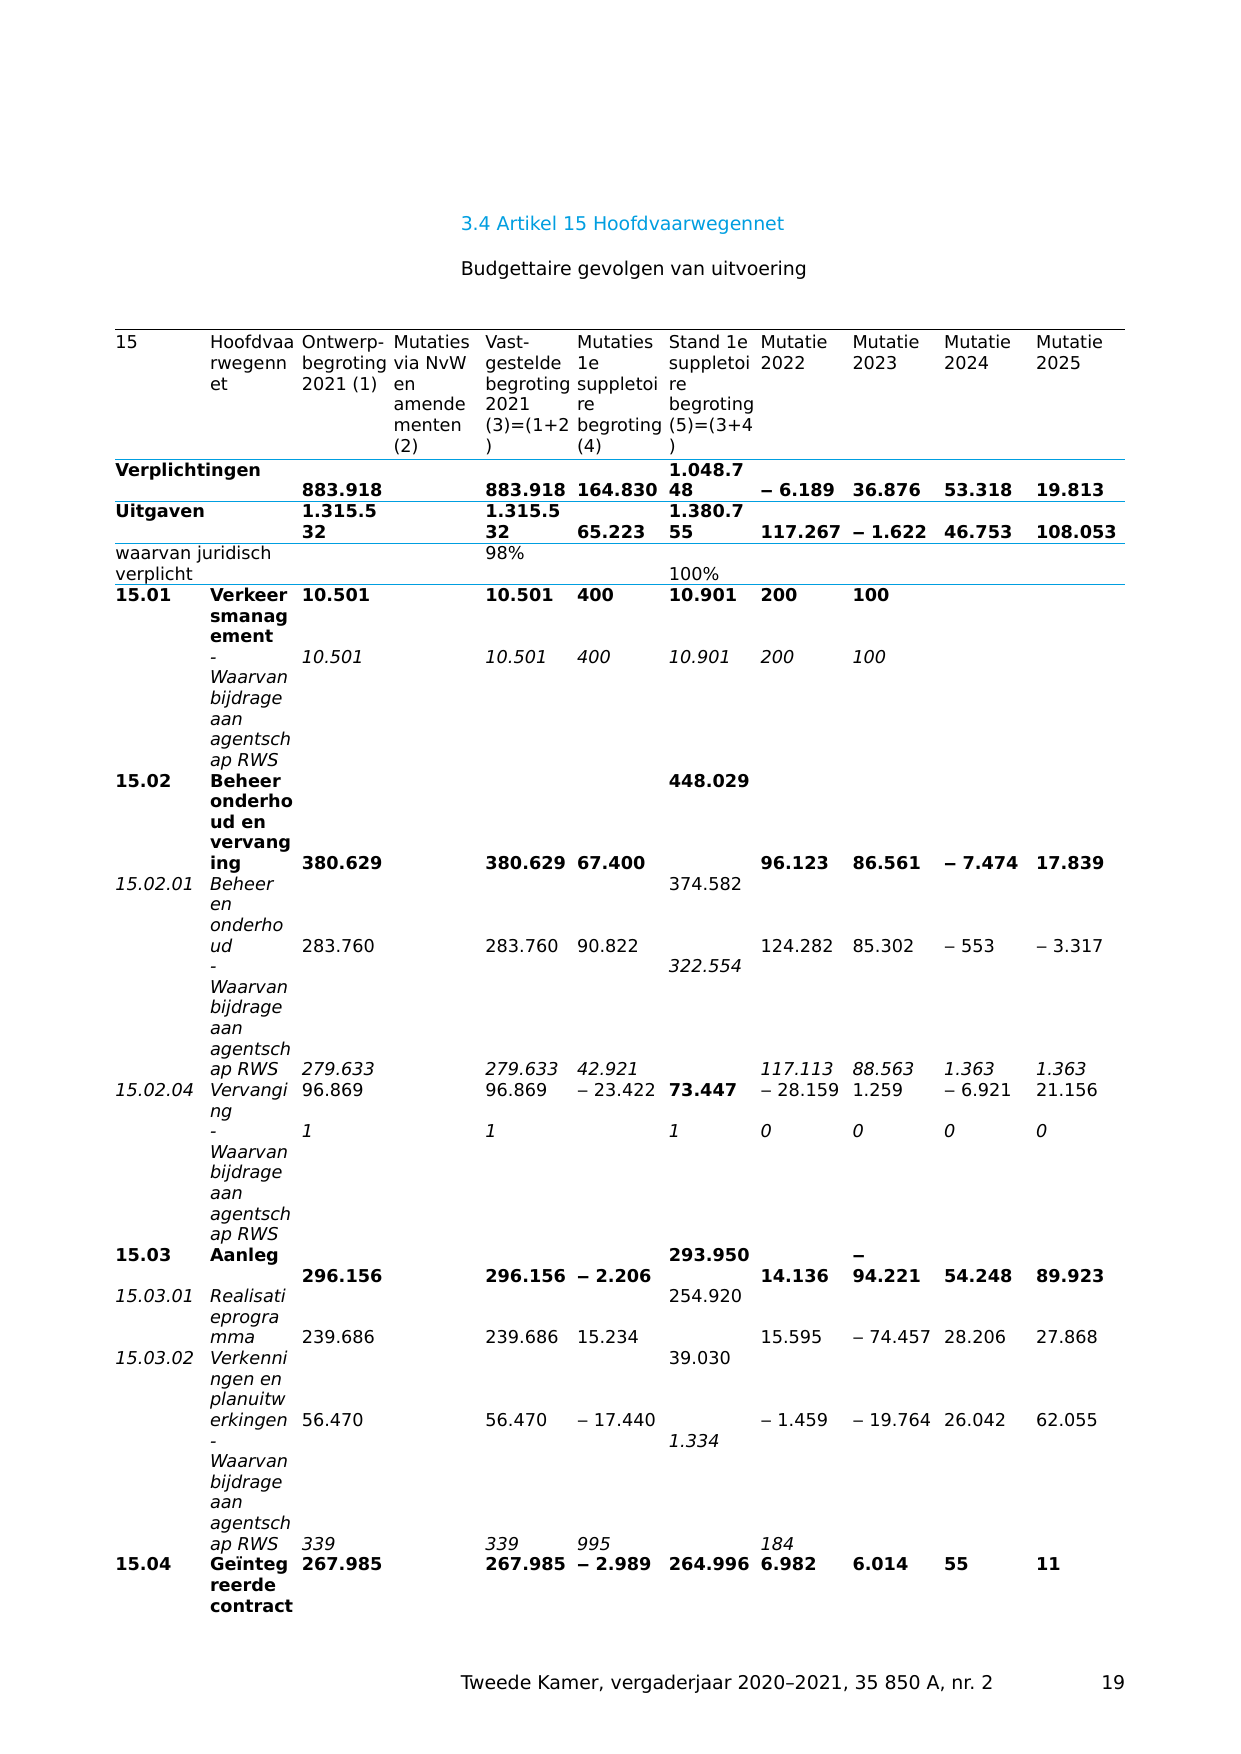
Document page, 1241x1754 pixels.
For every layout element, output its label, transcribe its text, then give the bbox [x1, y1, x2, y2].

table_cell [1033, 1431, 1125, 1554]
table_cell 96.869 [482, 1080, 574, 1121]
table_cell 15.03.02 [115, 1348, 207, 1431]
table_cell [390, 1080, 482, 1121]
table_cell [390, 956, 482, 1080]
table_cell 0 [1033, 1121, 1125, 1245]
table_cell [390, 1554, 482, 1616]
table_cell 10.501 [482, 585, 574, 647]
table_cell ‒ 2.206 [574, 1245, 666, 1286]
table_cell ‒ 2.989 [574, 1554, 666, 1616]
table_cell 1.048.748 [666, 460, 757, 501]
table_cell 73.447 [666, 1080, 757, 1121]
table_cell 322.554 [666, 956, 757, 1080]
table_cell 67.400 [574, 771, 666, 874]
table_cell Mutatie 2024 [941, 330, 1033, 459]
table_cell [115, 1431, 207, 1554]
table_cell 339 [299, 1431, 390, 1554]
table_cell 15.02.04 [115, 1080, 207, 1121]
table_cell ‒ 6.189 [758, 460, 849, 501]
table_cell Mutatie 2023 [849, 330, 941, 459]
table_cell 164.830 [574, 460, 666, 501]
table_cell [390, 1121, 482, 1245]
table_cell ‒ 28.159 [758, 1080, 849, 1121]
table_cell 279.633 [482, 956, 574, 1080]
table_cell 124.282 [758, 874, 849, 956]
table_cell 117.113 [758, 956, 849, 1080]
table_cell 239.686 [299, 1286, 390, 1348]
table_cell 0 [941, 1121, 1033, 1245]
table_cell 100 [849, 647, 941, 771]
table_cell 53.318 [941, 460, 1033, 501]
table_cell 267.985 [299, 1554, 390, 1616]
table_cell ‒ 553 [941, 874, 1033, 956]
table_cell 96.123 [758, 771, 849, 874]
table_cell 374.582 [666, 874, 757, 956]
table_cell 264.996 [666, 1554, 757, 1616]
table_cell [390, 585, 482, 647]
table_cell [574, 544, 666, 584]
table_cell 448.029 [666, 771, 757, 874]
table_cell Mutatie 2022 [758, 330, 849, 459]
table_cell 65.223 [574, 502, 666, 543]
table_cell ‒ 6.921 [941, 1080, 1033, 1121]
table_cell 46.753 [941, 502, 1033, 543]
table_cell 10.501 [299, 585, 390, 647]
table_cell 15.01 [115, 585, 207, 647]
table_cell 10.901 [666, 585, 757, 647]
table_cell 85.302 [849, 874, 941, 956]
table_header Tabel 6 Budgettaire gevolgen van uitvoering art. 15 (Eerste suppletoire begroting) (bedragen x € 1.000) [115, 304, 1125, 329]
table_cell 89.923 [1033, 1245, 1125, 1286]
table_cell 380.629 [482, 771, 574, 874]
table_cell 108.053 [1033, 502, 1125, 543]
table_cell 6.014 [849, 1554, 941, 1616]
table_cell [758, 544, 849, 584]
table_cell ‒ 3.317 [1033, 874, 1125, 956]
table_cell Mutatie 2025 [1033, 330, 1125, 459]
table_cell 15.02.01 [115, 874, 207, 956]
table_cell 56.470 [299, 1348, 390, 1431]
table_cell [941, 544, 1033, 584]
table_cell [390, 502, 482, 543]
table_cell [390, 874, 482, 956]
table_cell 1.363 [941, 956, 1033, 1080]
table_cell 86.561 [849, 771, 941, 874]
table_cell 14.136 [758, 1245, 849, 1286]
table_cell 1.380.755 [666, 502, 757, 543]
table_cell 39.030 [666, 1348, 757, 1431]
table_cell 293.950 [666, 1245, 757, 1286]
table_cell 995 [574, 1431, 666, 1554]
table_cell 283.760 [482, 874, 574, 956]
table_cell 42.921 [574, 956, 666, 1080]
table_cell 239.686 [482, 1286, 574, 1348]
title 3.4 Artikel 15 Hoofdvaarwegennet [461, 213, 1125, 235]
table_cell [1033, 585, 1125, 647]
table_cell 883.918 [482, 460, 574, 501]
table_cell 1 [299, 1121, 390, 1245]
table_cell 17.839 [1033, 771, 1125, 874]
table_cell [941, 585, 1033, 647]
table_cell 15.04 [115, 1554, 207, 1616]
table_cell 1 [482, 1121, 574, 1245]
table_cell ‒ 94.221 [849, 1245, 941, 1286]
table_cell 54.248 [941, 1245, 1033, 1286]
table_cell [115, 956, 207, 1080]
table_cell [390, 460, 482, 501]
table_cell 21.156 [1033, 1080, 1125, 1121]
table_cell 296.156 [299, 1245, 390, 1286]
table_cell 10.501 [482, 647, 574, 771]
table_cell 1.315.532 [299, 502, 390, 543]
table_cell 15.234 [574, 1286, 666, 1348]
table_cell 296.156 [482, 1245, 574, 1286]
table_cell Verplichtingen [115, 460, 299, 501]
table_cell waarvan juridisch verplicht [115, 544, 299, 584]
table_cell [574, 1121, 666, 1245]
table_cell 400 [574, 585, 666, 647]
table_cell [299, 544, 390, 584]
table_cell 88.563 [849, 956, 941, 1080]
table_cell 26.042 [941, 1348, 1033, 1431]
table_cell 380.629 [299, 771, 390, 874]
table_cell Beheer onderhoud en vervanging [207, 771, 299, 874]
table_cell 15.03.01 [115, 1286, 207, 1348]
table_cell ‒ 23.422 [574, 1080, 666, 1121]
table_cell ‒ 74.457 [849, 1286, 941, 1348]
table_cell 1.315.532 [482, 502, 574, 543]
table_cell 1.334 [666, 1431, 757, 1554]
table_cell Mutaties via NvW en amendementen (2) [390, 330, 482, 459]
table_cell Mutaties 1e suppletoire begroting (4) [574, 330, 666, 459]
table_cell 27.868 [1033, 1286, 1125, 1348]
table_cell Vast-gestelde begroting 2021 (3)=(1+2) [482, 330, 574, 459]
table_cell 1 [666, 1121, 757, 1245]
table_cell 55 [941, 1554, 1033, 1616]
table_cell 98% [482, 544, 574, 584]
table_cell Beheer en onderhoud [207, 874, 299, 956]
table_cell 28.206 [941, 1286, 1033, 1348]
table_cell 15.02 [115, 771, 207, 874]
table_cell Uitgaven [115, 502, 299, 543]
table_cell 6.982 [758, 1554, 849, 1616]
table_cell 11 [1033, 1554, 1125, 1616]
table_cell 10.901 [666, 647, 757, 771]
table_cell 267.985 [482, 1554, 574, 1616]
table_cell [941, 1431, 1033, 1554]
table_cell 1.363 [1033, 956, 1125, 1080]
table_cell 19.813 [1033, 460, 1125, 501]
table_cell [849, 1431, 941, 1554]
table_cell 62.055 [1033, 1348, 1125, 1431]
table_cell 254.920 [666, 1286, 757, 1348]
table_cell 36.876 [849, 460, 941, 501]
table_cell 200 [758, 585, 849, 647]
table_cell [390, 1348, 482, 1431]
table_cell [849, 544, 941, 584]
table_cell Verkenningen en planuitwerkingen [207, 1348, 299, 1431]
table_cell - Waarvan bijdrage aan agentschap RWS [207, 1121, 299, 1245]
table_cell Geïntegreerde contract [207, 1554, 299, 1616]
table_cell 100 [849, 585, 941, 647]
table_cell 15.03 [115, 1245, 207, 1286]
table_cell [941, 647, 1033, 771]
table_cell [390, 1245, 482, 1286]
table_cell [390, 1286, 482, 1348]
table_cell 100% [666, 544, 757, 584]
table_cell Stand 1e suppletoire begroting (5)=(3+4) [666, 330, 757, 459]
table_cell 117.267 [758, 502, 849, 543]
table_cell 883.918 [299, 460, 390, 501]
table_cell 10.501 [299, 647, 390, 771]
table_cell 184 [758, 1431, 849, 1554]
table_cell ‒ 17.440 [574, 1348, 666, 1431]
table_cell [390, 1431, 482, 1554]
table_cell 279.633 [299, 956, 390, 1080]
table_cell [1033, 544, 1125, 584]
table_cell - Waarvan bijdrage aan agentschap RWS [207, 1431, 299, 1554]
table_cell 200 [758, 647, 849, 771]
table_cell [390, 544, 482, 584]
table_cell Realisatieprogramma [207, 1286, 299, 1348]
table_cell ‒ 7.474 [941, 771, 1033, 874]
table_cell ‒ 19.764 [849, 1348, 941, 1431]
table_cell Verkeersmanagement [207, 585, 299, 647]
title Budgettaire gevolgen van uitvoering [461, 258, 1125, 280]
table_cell Ontwerp-begroting 2021 (1) [299, 330, 390, 459]
table_cell [1033, 647, 1125, 771]
table_cell 15 [115, 330, 207, 459]
table_cell 0 [758, 1121, 849, 1245]
table_cell Vervanging [207, 1080, 299, 1121]
table_cell 283.760 [299, 874, 390, 956]
table_cell Hoofdvaarwegennet [207, 330, 299, 459]
table_cell [115, 647, 207, 771]
table_cell ‒ 1.622 [849, 502, 941, 543]
table_cell ‒ 1.459 [758, 1348, 849, 1431]
table_cell 1.259 [849, 1080, 941, 1121]
table_cell 56.470 [482, 1348, 574, 1431]
table_cell [115, 1121, 207, 1245]
table_cell [390, 647, 482, 771]
table_cell [390, 771, 482, 874]
table_cell Aanleg [207, 1245, 299, 1286]
table_cell 15.595 [758, 1286, 849, 1348]
table_cell 400 [574, 647, 666, 771]
table_cell 339 [482, 1431, 574, 1554]
table_cell - Waarvan bijdrage aan agentschap RWS [207, 956, 299, 1080]
table_cell 0 [849, 1121, 941, 1245]
table_cell - Waarvan bijdrage aan agentschap RWS [207, 647, 299, 771]
table_cell 96.869 [299, 1080, 390, 1121]
table_cell 90.822 [574, 874, 666, 956]
